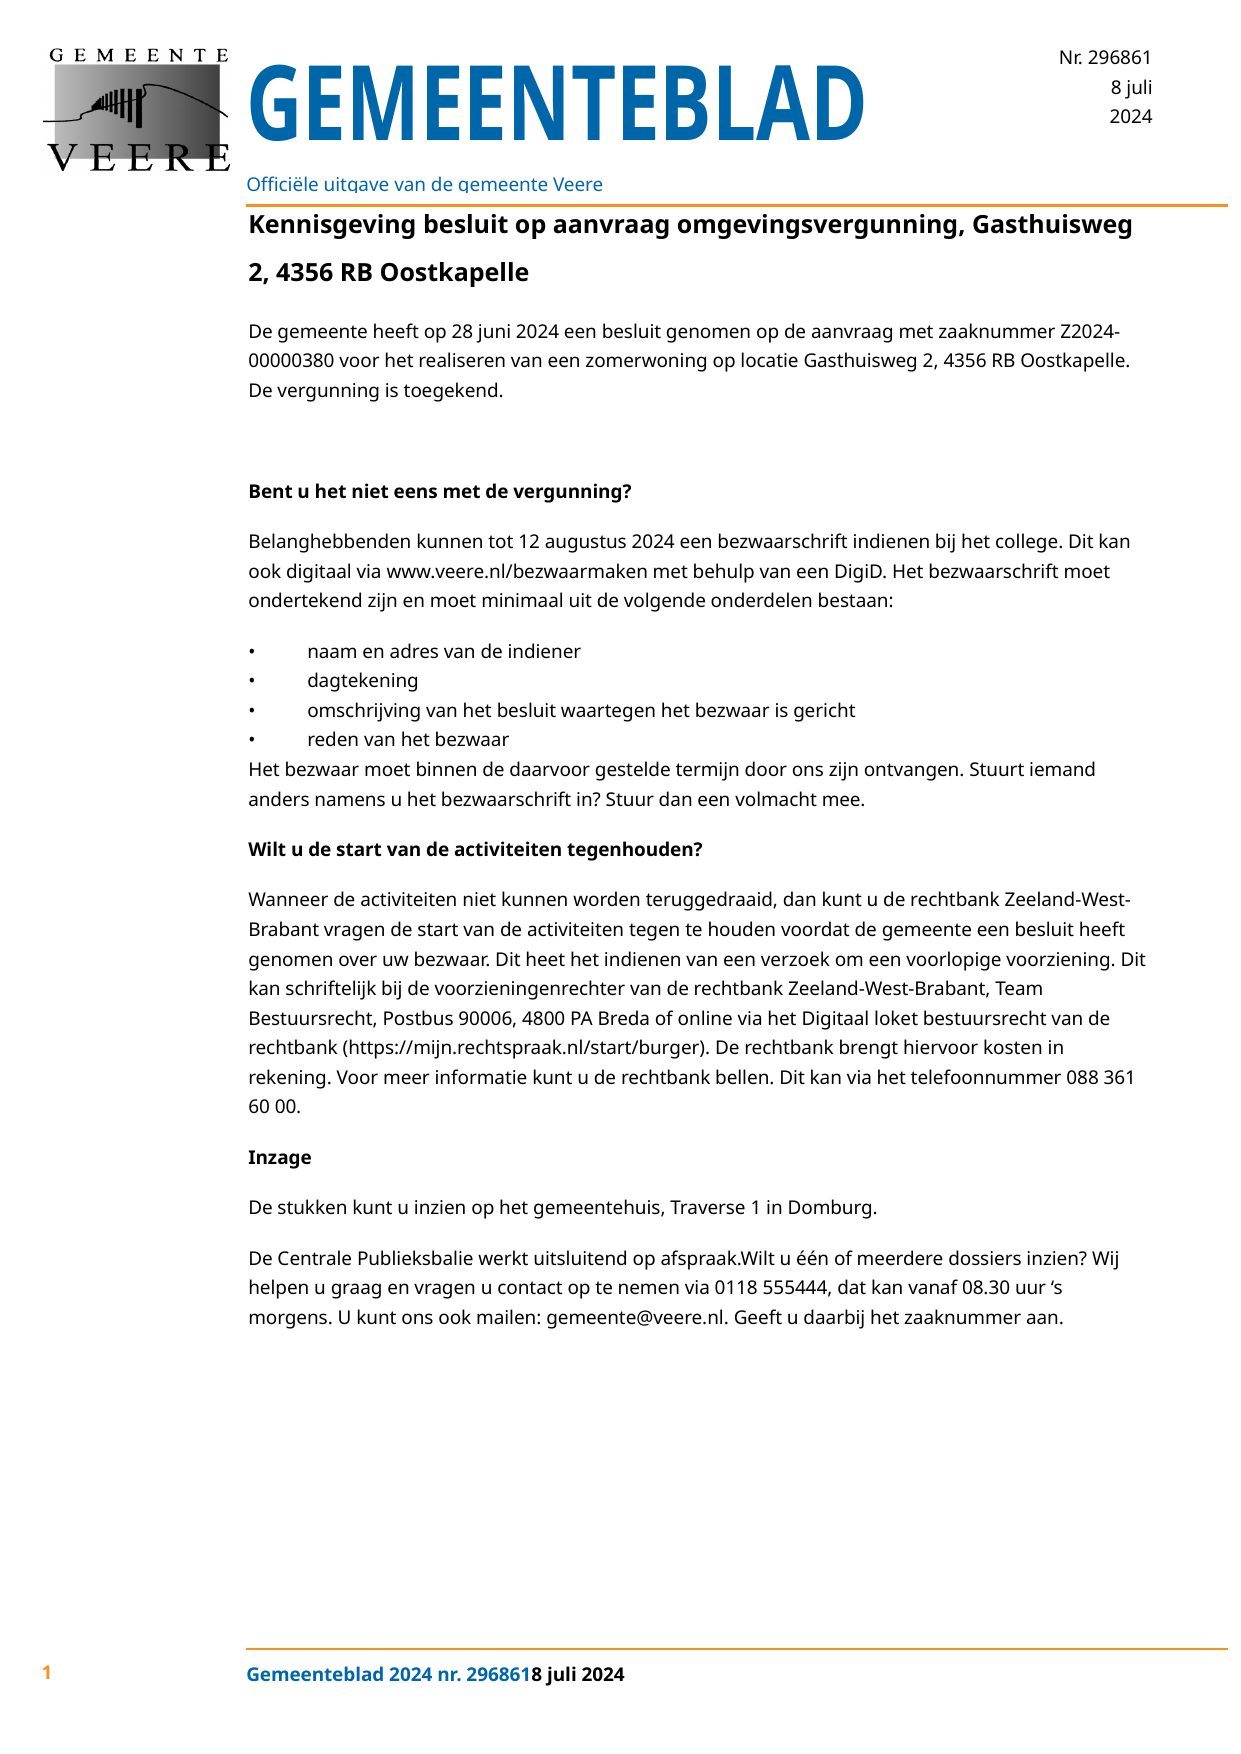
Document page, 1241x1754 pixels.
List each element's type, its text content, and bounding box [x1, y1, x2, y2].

text Kennisgeving besluit op aanvraag omgevingsvergunning, Gasthuisweg 2, 4356 RB Oostkapelle [248, 207, 1152, 288]
text De stukken kunt u inzien op het gemeentehuis, Traverse 1 in Domburg. [248, 1194, 1152, 1220]
text Inzage [248, 1144, 1152, 1170]
text Belanghebbenden kunnen tot 12 augustus 2024 een bezwaarschrift indienen bij het college. Dit kan ook digitaal via www.veere.nl/bezwaarmaken met behulp van een DigiD. Het bezwaarschrift moet ondertekend zijn en moet minimaal uit de volgende onderdelen bestaan: [248, 528, 1152, 613]
text Het bezwaar moet binnen de daarvoor gestelde termijn door ons zijn ontvangen. Stuurt iemand anders namens u het bezwaarschrift in? Stuur dan een volmacht mee. [248, 756, 1152, 812]
text Bent u het niet eens met de vergunning? [248, 478, 1152, 504]
list omschrijving van het besluit waartegen het bezwaar is gericht [248, 697, 1152, 723]
text Wanneer de activiteiten niet kunnen worden teruggedraaid, dan kunt u de rechtbank Zeeland-West-Brabant vragen de start van de activiteiten tegen te houden voordat de gemeente een besluit heeft genomen over uw bezwaar. Dit heet het indienen van een verzoek om een voorlopige voorziening. Dit kan schriftelijk bij de voorzieningenrechter van de rechtbank Zeeland-West-Brabant, Team Bestuursrecht, Postbus 90006, 4800 PA Breda of online via het Digitaal loket bestuursrecht van de rechtbank (https://mijn.rechtspraak.nl/start/burger). De rechtbank brengt hiervoor kosten in rekening. Voor meer informatie kunt u de rechtbank bellen. Dit kan via het telefoonnummer 088 361 60 00. [248, 887, 1152, 1119]
text Wilt u de start van de activiteiten tegenhouden? [248, 836, 1152, 862]
text De Centrale Publieksbalie werkt uitsluitend op afspraak.Wilt u één of meerdere dossiers inzien? Wij helpen u graag en vragen u contact op te nemen via 0118 555444, dat kan vanaf 08.30 uur ‘s morgens. U kunt ons ook mailen: gemeente@veere.nl. Geeft u daarbij het zaaknummer aan. [248, 1245, 1152, 1330]
list naam en adres van de indiener [248, 638, 1152, 664]
picture [41, 47, 231, 172]
list dagtekening [248, 667, 1152, 693]
list reden van het bezwaar [248, 727, 1152, 752]
text De gemeente heeft op 28 juni 2024 een besluit genomen op de aanvraag met zaaknummer Z2024-00000380 voor het realiseren van een zomerwoning op locatie Gasthuisweg 2, 4356 RB Oostkapelle. De vergunning is toegekend. [248, 318, 1152, 403]
